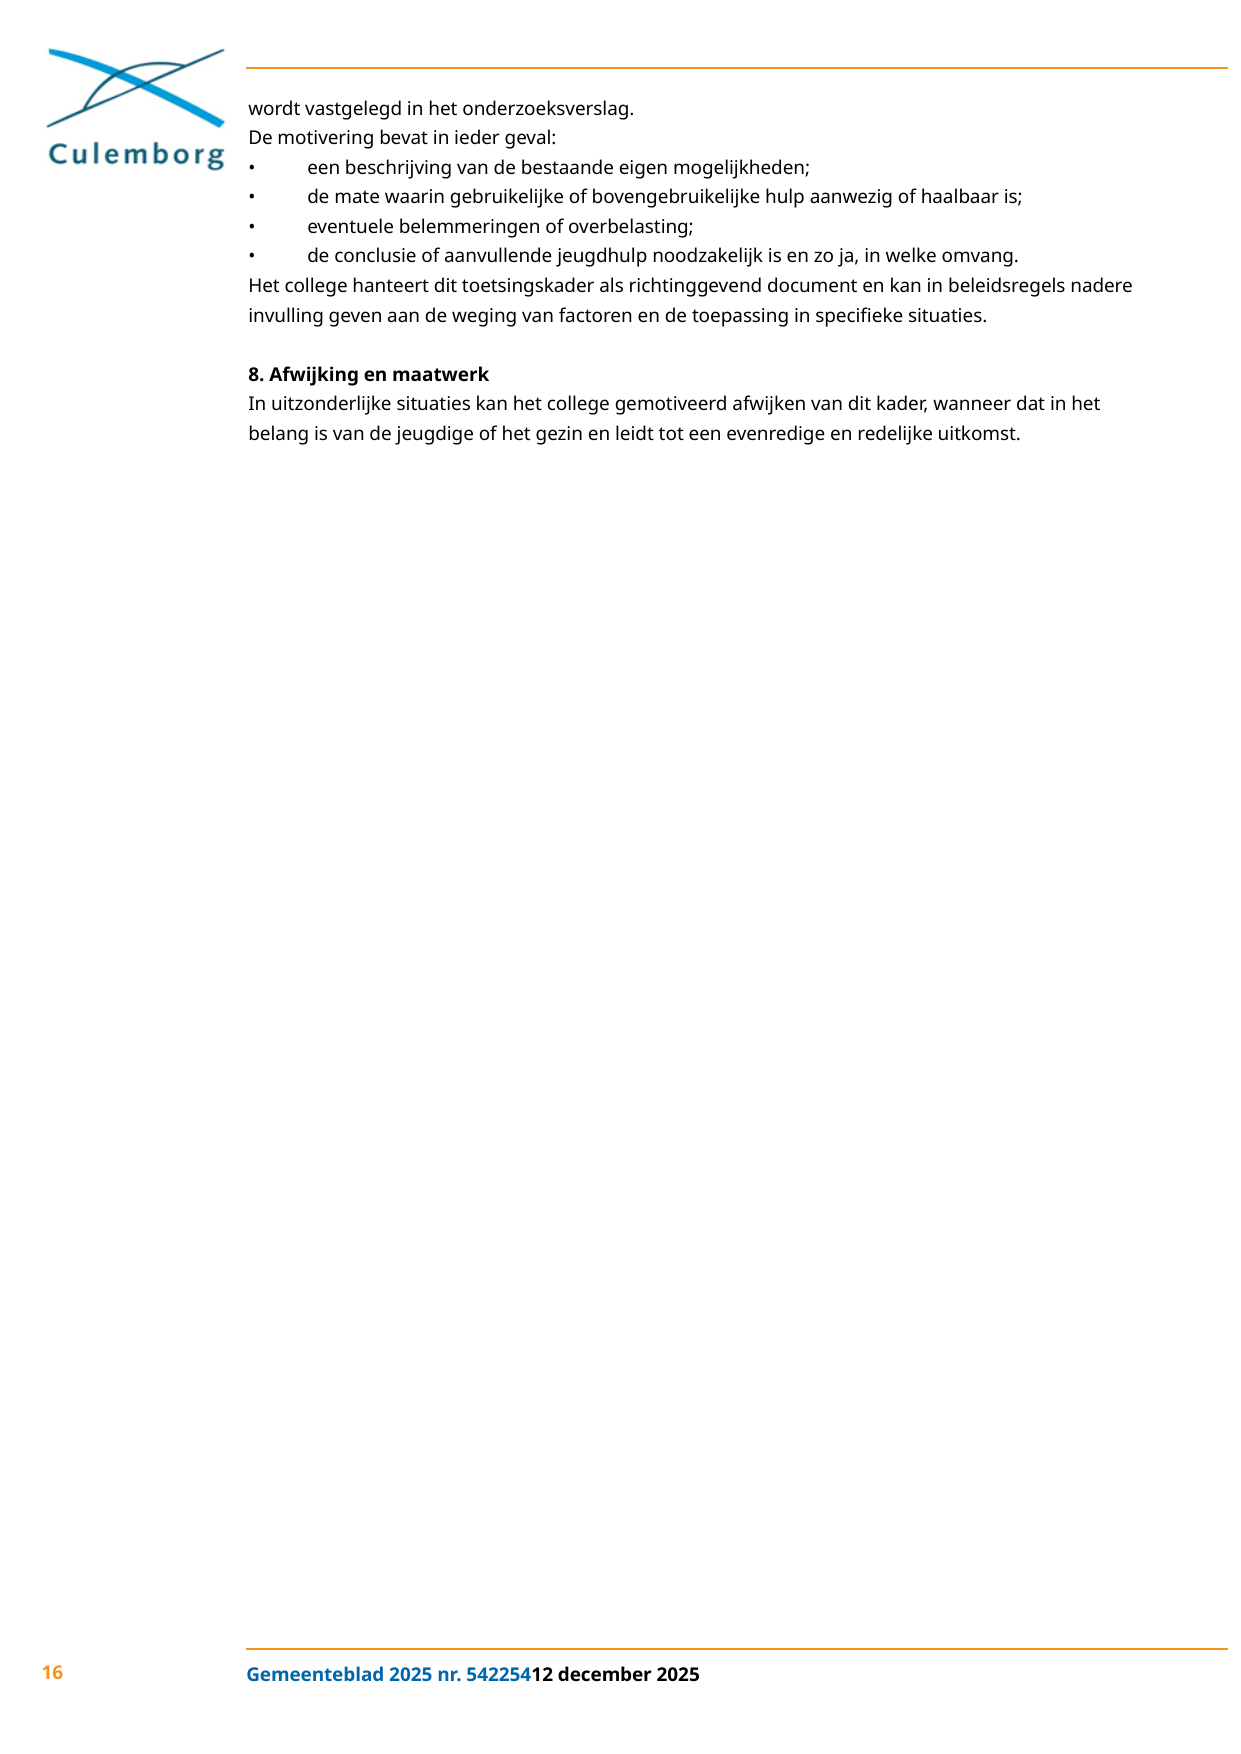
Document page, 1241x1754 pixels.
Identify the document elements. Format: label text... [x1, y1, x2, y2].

text In uitzonderlijke situaties kan het college gemotiveerd afwijken van dit kader, wanneer dat in het belang is van de jeugdige of het gezin en leidt tot een evenredige en redelijke uitkomst. [248, 391, 1152, 446]
picture [41, 47, 231, 172]
text 8. Afwijking en maatwerk [248, 361, 1152, 387]
list een beschrijving van de bestaande eigen mogelijkheden; [248, 154, 1152, 180]
text Het college hanteert dit toetsingskader als richtinggevend document en kan in beleidsregels nadere invulling geven aan de weging van factoren en de toepassing in specifieke situaties. [248, 272, 1152, 328]
list eventuele belemmeringen of overbelasting; [248, 213, 1152, 239]
text wordt vastgelegd in het onderzoeksverslag. [248, 95, 1152, 121]
list de conclusie of aanvullende jeugdhulp noodzakelijk is en zo ja, in welke omvang. [248, 243, 1152, 268]
text De motivering bevat in ieder geval: [248, 124, 1152, 150]
list de mate waarin gebruikelijke of bovengebruikelijke hulp aanwezig of haalbaar is; [248, 183, 1152, 209]
